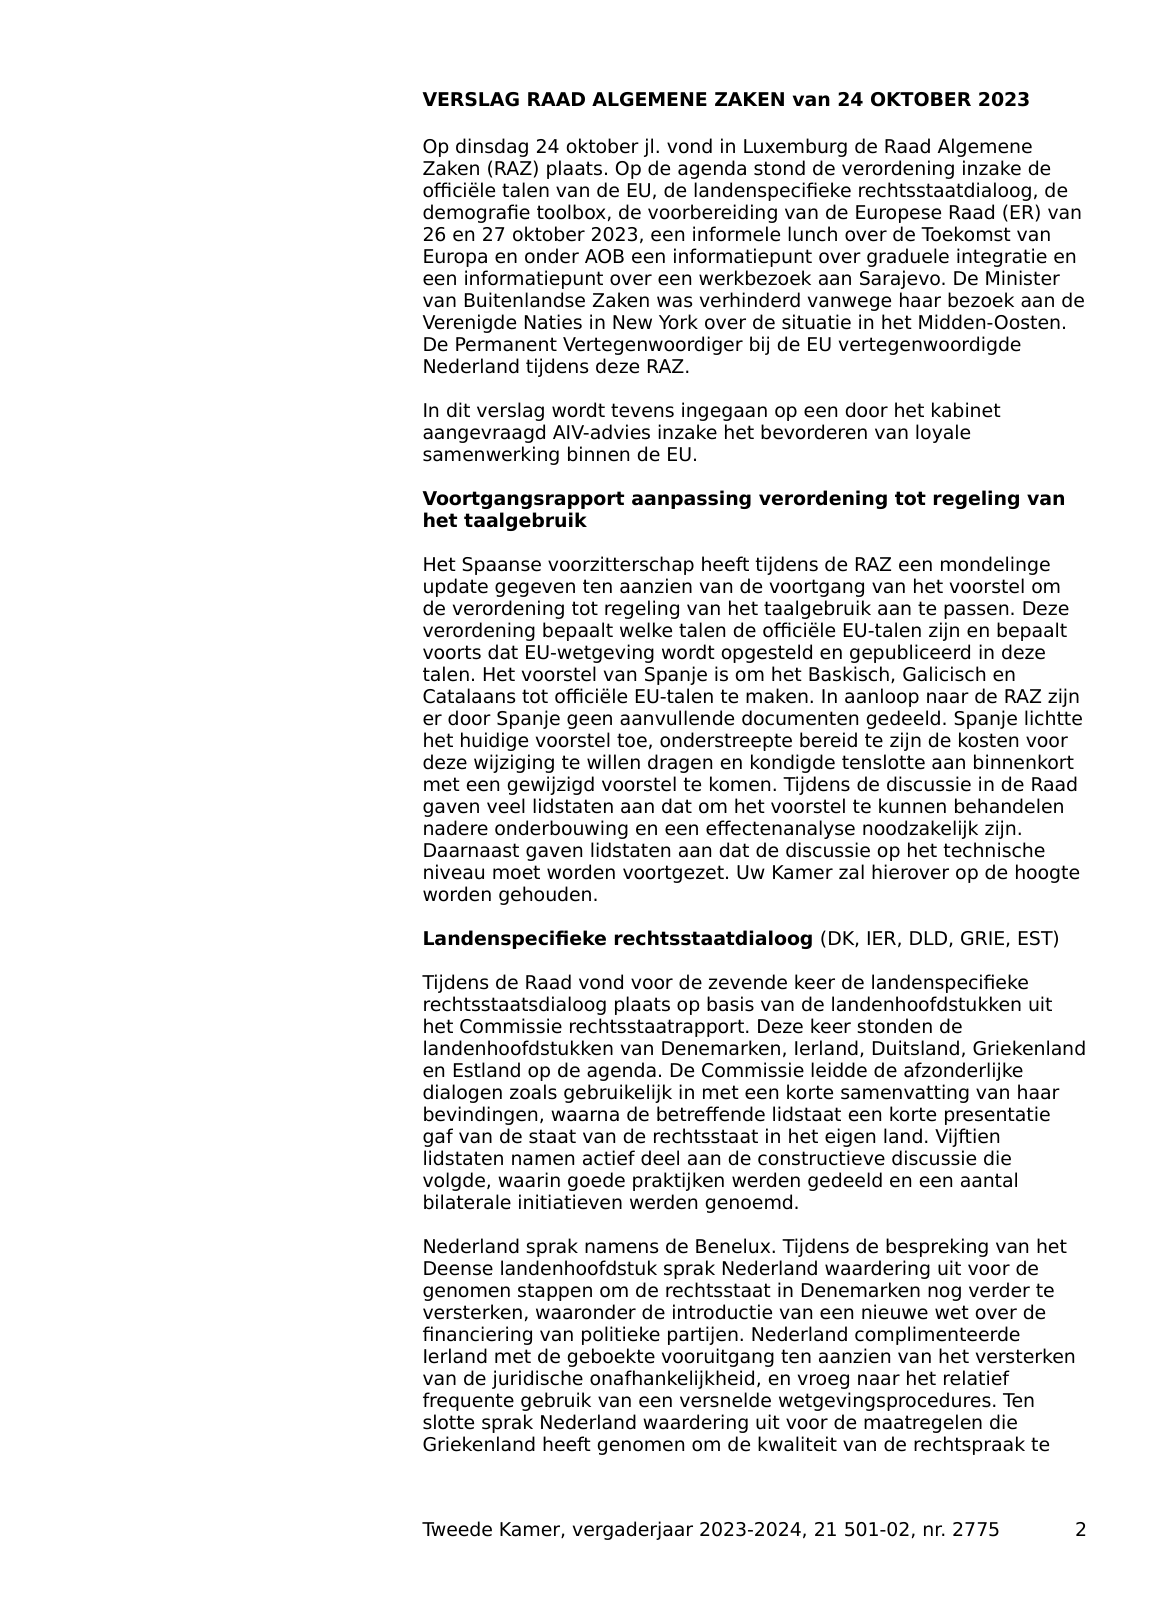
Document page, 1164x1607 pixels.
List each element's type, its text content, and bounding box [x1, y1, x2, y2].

text Tijdens de Raad vond voor de zevende keer de landenspecifieke rechtsstaatsdialoog plaats op basis van de landenhoofdstukken uit het Commissie rechtsstaatrapport. Deze keer stonden de landenhoofdstukken van Denemarken, Ierland, Duitsland, Griekenland en Estland op de agenda. De Commissie leidde de afzonderlijke dialogen zoals gebruikelijk in met een korte samenvatting van haar bevindingen, waarna de betreffende lidstaat een korte presentatie gaf van de staat van de rechtsstaat in het eigen land. Vijftien lidstaten namen actief deel aan de constructieve discussie die volgde, waarin goede praktijken werden gedeeld en een aantal bilaterale initiatieven werden genoemd. [422, 972, 1087, 1214]
subtitle Voortgangsrapport aanpassing verordening tot regeling van het taalgebruik [422, 488, 1087, 532]
subtitle Landenspecifieke rechtsstaatdialoog (DK, IER, DLD, GRIE, EST) [422, 928, 1087, 950]
text In dit verslag wordt tevens ingegaan op een door het kabinet aangevraagd AIV-advies inzake het bevorderen van loyale samenwerking binnen de EU. [422, 400, 1087, 466]
text Het Spaanse voorzitterschap heeft tijdens de RAZ een mondelinge update gegeven ten aanzien van de voortgang van het voorstel om de verordening tot regeling van het taalgebruik aan te passen. Deze verordening bepaalt welke talen de officiële EU-talen zijn en bepaalt voorts dat EU-wetgeving wordt opgesteld en gepubliceerd in deze talen. Het voorstel van Spanje is om het Baskisch, Galicisch en Catalaans tot officiële EU-talen te maken. In aanloop naar de RAZ zijn er door Spanje geen aanvullende documenten gedeeld. Spanje lichtte het huidige voorstel toe, onderstreepte bereid te zijn de kosten voor deze wijziging te willen dragen en kondigde tenslotte aan binnenkort met een gewijzigd voorstel te komen. Tijdens de discussie in de Raad gaven veel lidstaten aan dat om het voorstel te kunnen behandelen nadere onderbouwing en een effectenanalyse noodzakelijk zijn. Daarnaast gaven lidstaten aan dat de discussie op het technische niveau moet worden voortgezet. Uw Kamer zal hierover op de hoogte worden gehouden. [422, 554, 1087, 906]
text Nederland sprak namens de Benelux. Tijdens de bespreking van het Deense landenhoofdstuk sprak Nederland waardering uit voor de genomen stappen om de rechtsstaat in Denemarken nog verder te versterken, waaronder de introductie van een nieuwe wet over de financiering van politieke partijen. Nederland complimenteerde Ierland met de geboekte vooruitgang ten aanzien van het versterken van de juridische onafhankelijkheid, en vroeg naar het relatief frequente gebruik van een versnelde wetgevingsprocedures. Ten slotte sprak Nederland waardering uit voor de maatregelen die Griekenland heeft genomen om de kwaliteit van de rechtspraak te [422, 1236, 1087, 1456]
subtitle VERSLAG RAAD ALGEMENE ZAKEN van 24 OKTOBER 2023 [422, 89, 1087, 111]
text Op dinsdag 24 oktober jl. vond in Luxemburg de Raad Algemene Zaken (RAZ) plaats. Op de agenda stond de verordening inzake de officiële talen van de EU, de landenspecifieke rechtsstaatdialoog, de demografie toolbox, de voorbereiding van de Europese Raad (ER) van 26 en 27 oktober 2023, een informele lunch over de Toekomst van Europa en onder AOB een informatiepunt over graduele integratie en een informatiepunt over een werkbezoek aan Sarajevo. De Minister van Buitenlandse Zaken was verhinderd vanwege haar bezoek aan de Verenigde Naties in New York over de situatie in het Midden-Oosten. De Permanent Vertegenwoordiger bij de EU vertegenwoordigde Nederland tijdens deze RAZ. [422, 136, 1087, 378]
